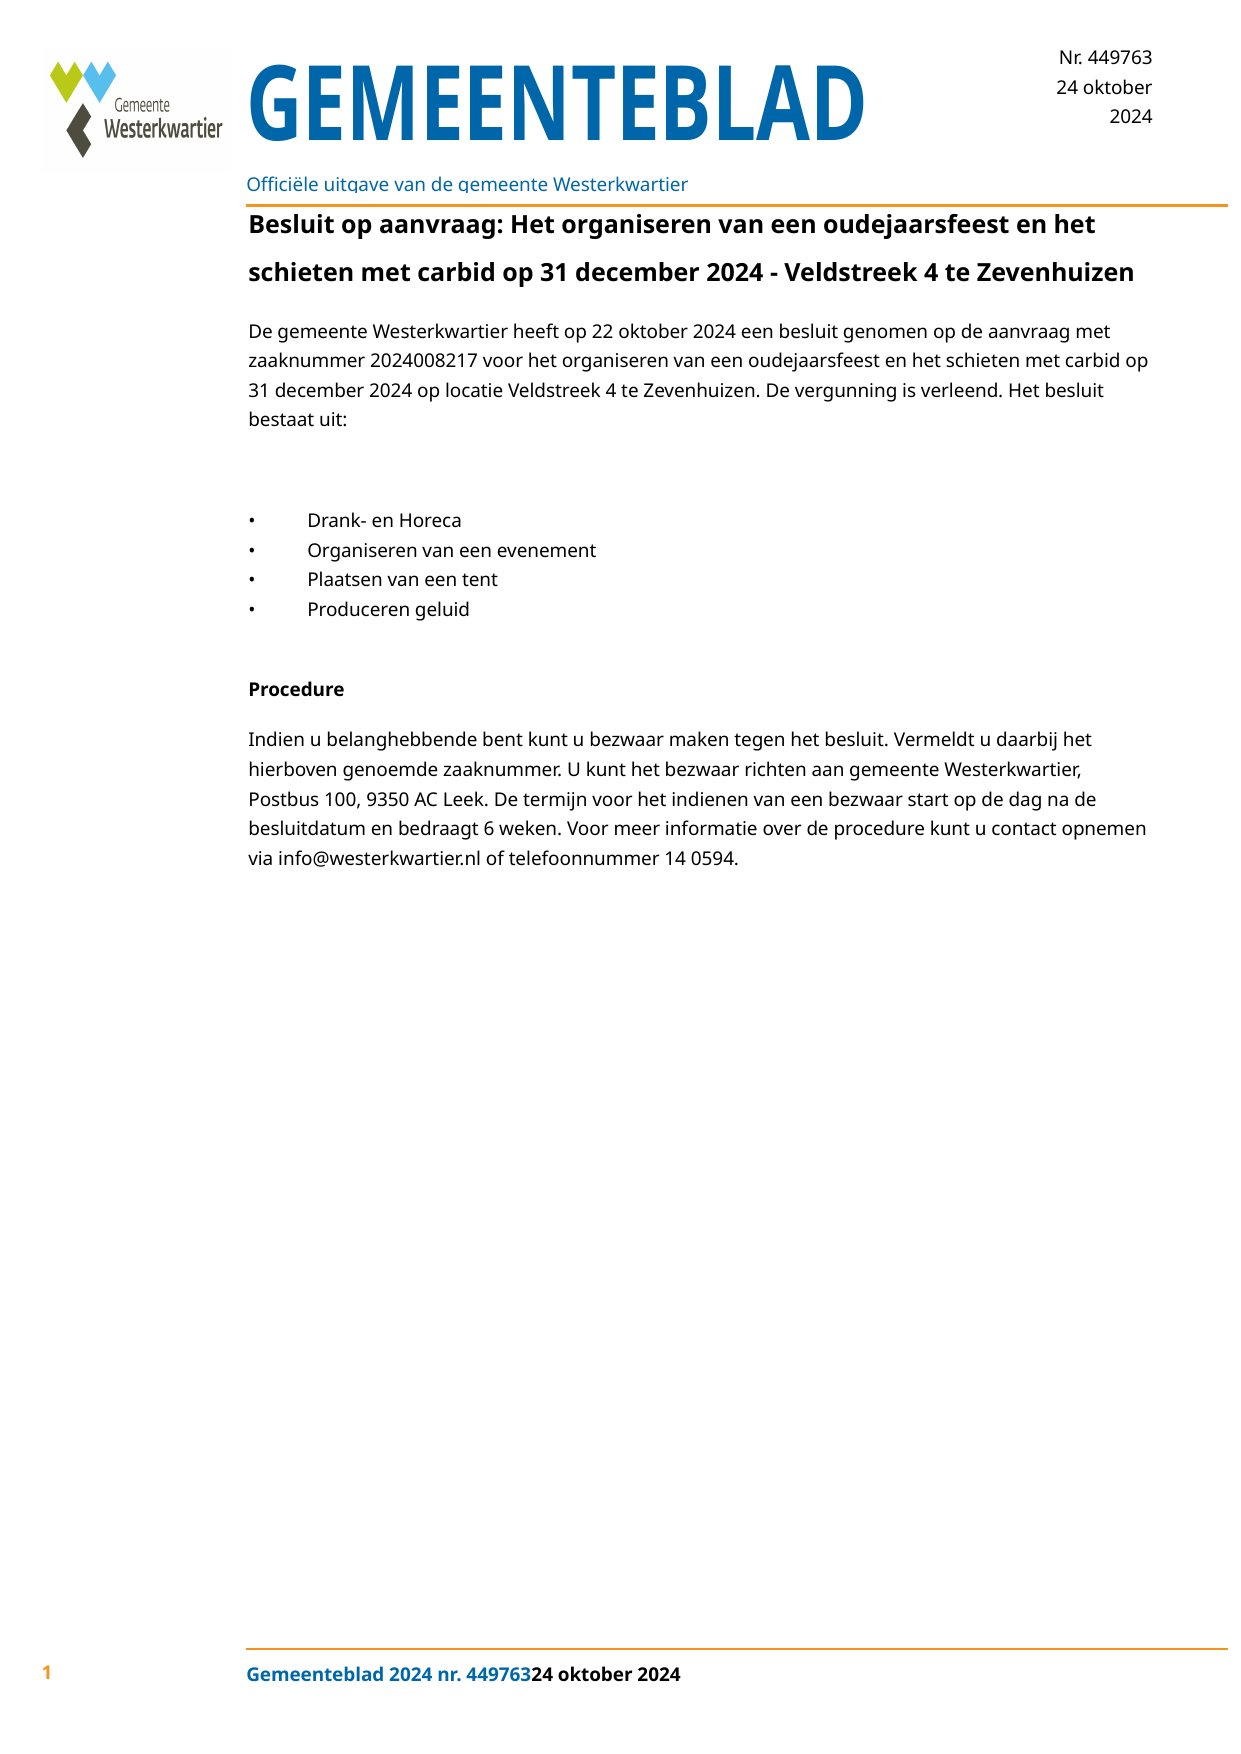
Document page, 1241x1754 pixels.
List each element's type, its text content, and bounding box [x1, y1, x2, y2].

text Indien u belanghebbende bent kunt u bezwaar maken tegen het besluit. Vermeldt u daarbij het hierboven genoemde zaaknummer. U kunt het bezwaar richten aan gemeente Westerkwartier, Postbus 100, 9350 AC Leek. De termijn voor het indienen van een bezwaar start op de dag na de besluitdatum en bedraagt 6 weken. Voor meer informatie over de procedure kunt u contact opnemen via info@westerkwartier.nl of telefoonnummer 14 0594. [248, 727, 1152, 871]
list Produceren geluid [248, 596, 1152, 622]
text De gemeente Westerkwartier heeft op 22 oktober 2024 een besluit genomen op de aanvraag met zaaknummer 2024008217 voor het organiseren van een oudejaarsfeest en het schieten met carbid op 31 december 2024 op locatie Veldstreek 4 te Zevenhuizen. De vergunning is verleend. Het besluit bestaat uit: [248, 318, 1152, 432]
picture [41, 47, 231, 172]
list Drank- en Horeca [248, 507, 1152, 533]
list Organiseren van een evenement [248, 537, 1152, 563]
list Plaatsen van een tent [248, 567, 1152, 592]
text Besluit op aanvraag: Het organiseren van een oudejaarsfeest en het schieten met carbid op 31 december 2024 - Veldstreek 4 te Zevenhuizen [248, 207, 1152, 288]
text Procedure [248, 676, 1152, 702]
